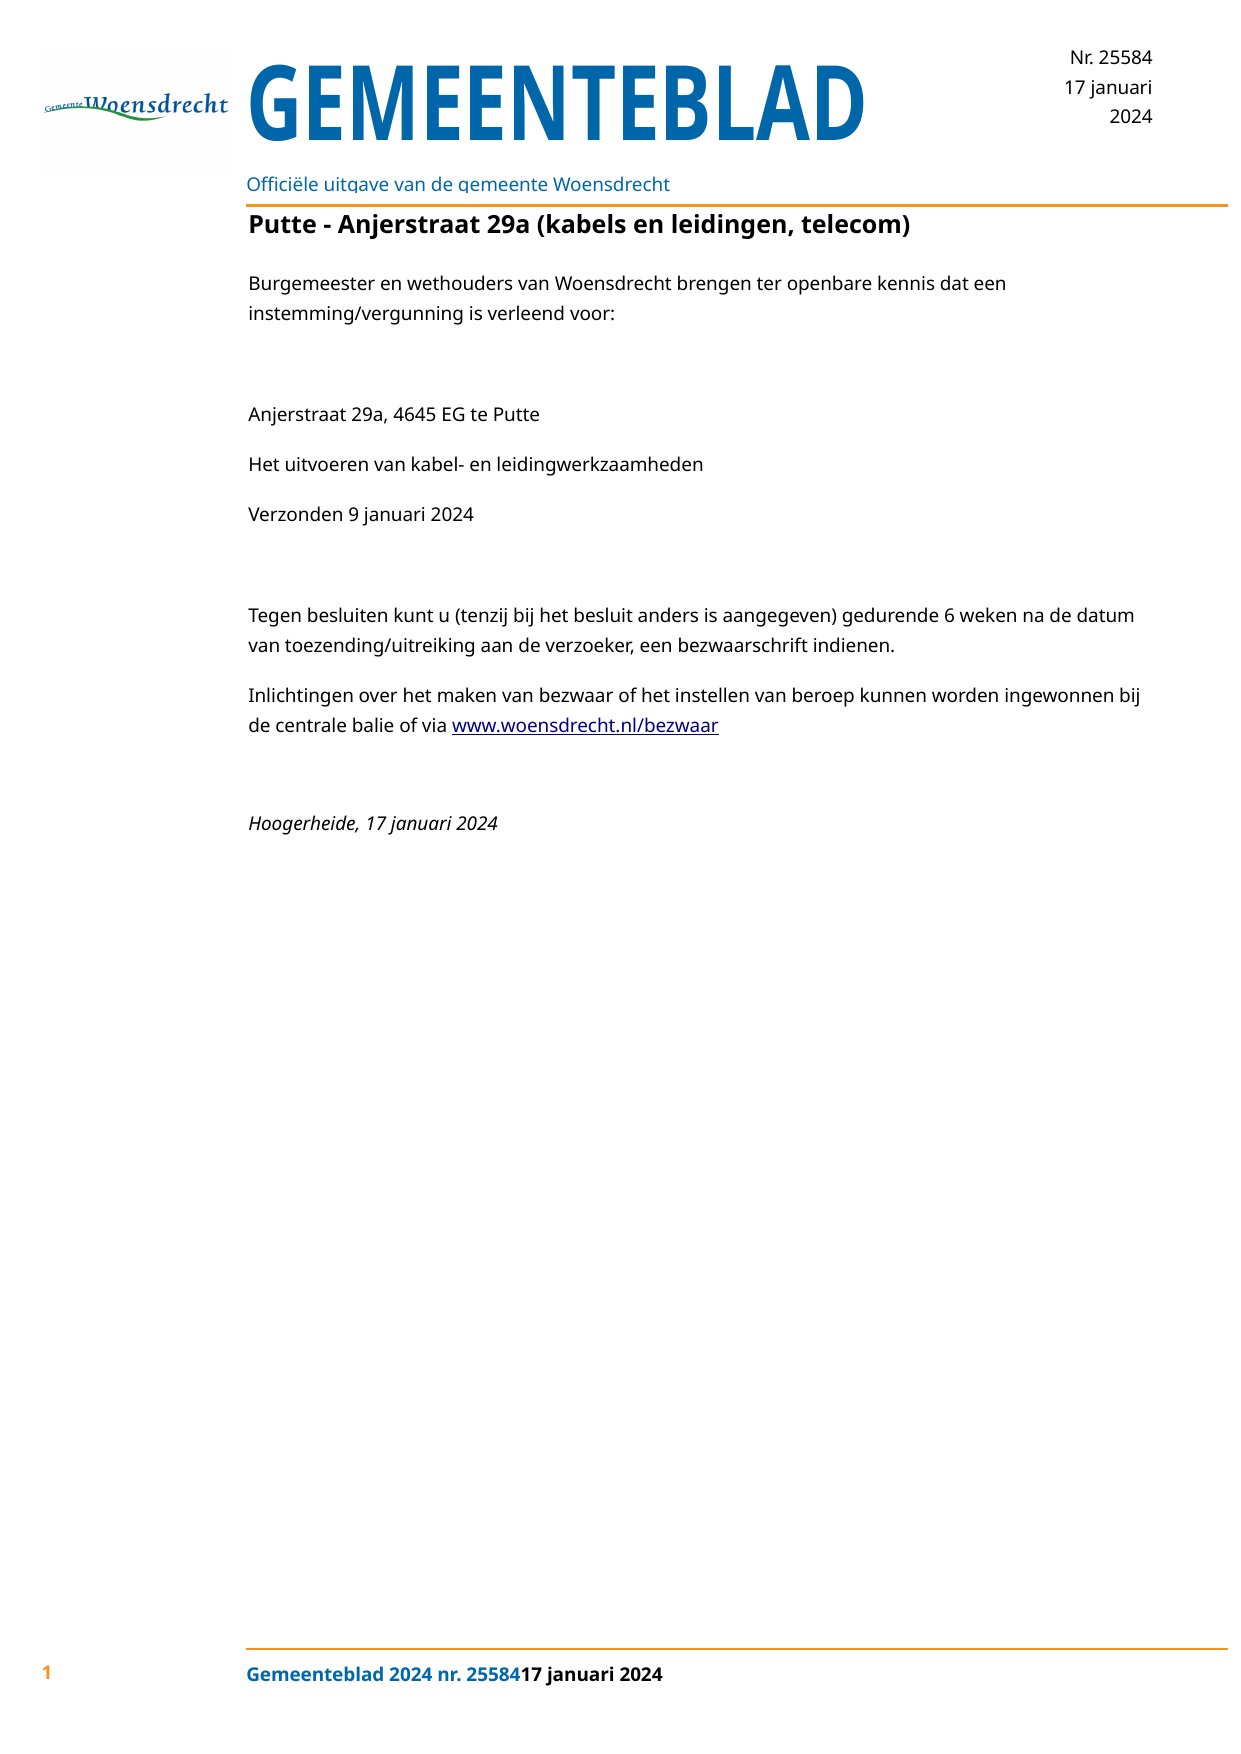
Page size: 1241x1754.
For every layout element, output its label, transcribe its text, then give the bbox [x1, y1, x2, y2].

text Anjerstraat 29a, 4645 EG te Putte [248, 401, 1152, 426]
text Burgemeester en wethouders van Woensdrecht brengen ter openbare kennis dat een instemming/vergunning is verleend voor: [248, 270, 1152, 326]
text Putte - Anjerstraat 29a (kabels en leidingen, telecom) [248, 207, 1152, 241]
text Verzonden 9 januari 2024 [248, 502, 1152, 527]
text Hoogerheide, 17 januari 2024 [248, 810, 1152, 836]
text Het uitvoeren van kabel- en leidingwerkzaamheden [248, 451, 1152, 477]
picture [41, 47, 231, 172]
text Inlichtingen over het maken van bezwaar of het instellen van beroep kunnen worden ingewonnen bij de centrale balie of via www.woensdrecht.nl/bezwaar [248, 682, 1152, 738]
text Tegen besluiten kunt u (tenzij bij het besluit anders is aangegeven) gedurende 6 weken na de datum van toezending/uitreiking aan de verzoeker, een bezwaarschrift indienen. [248, 602, 1152, 658]
